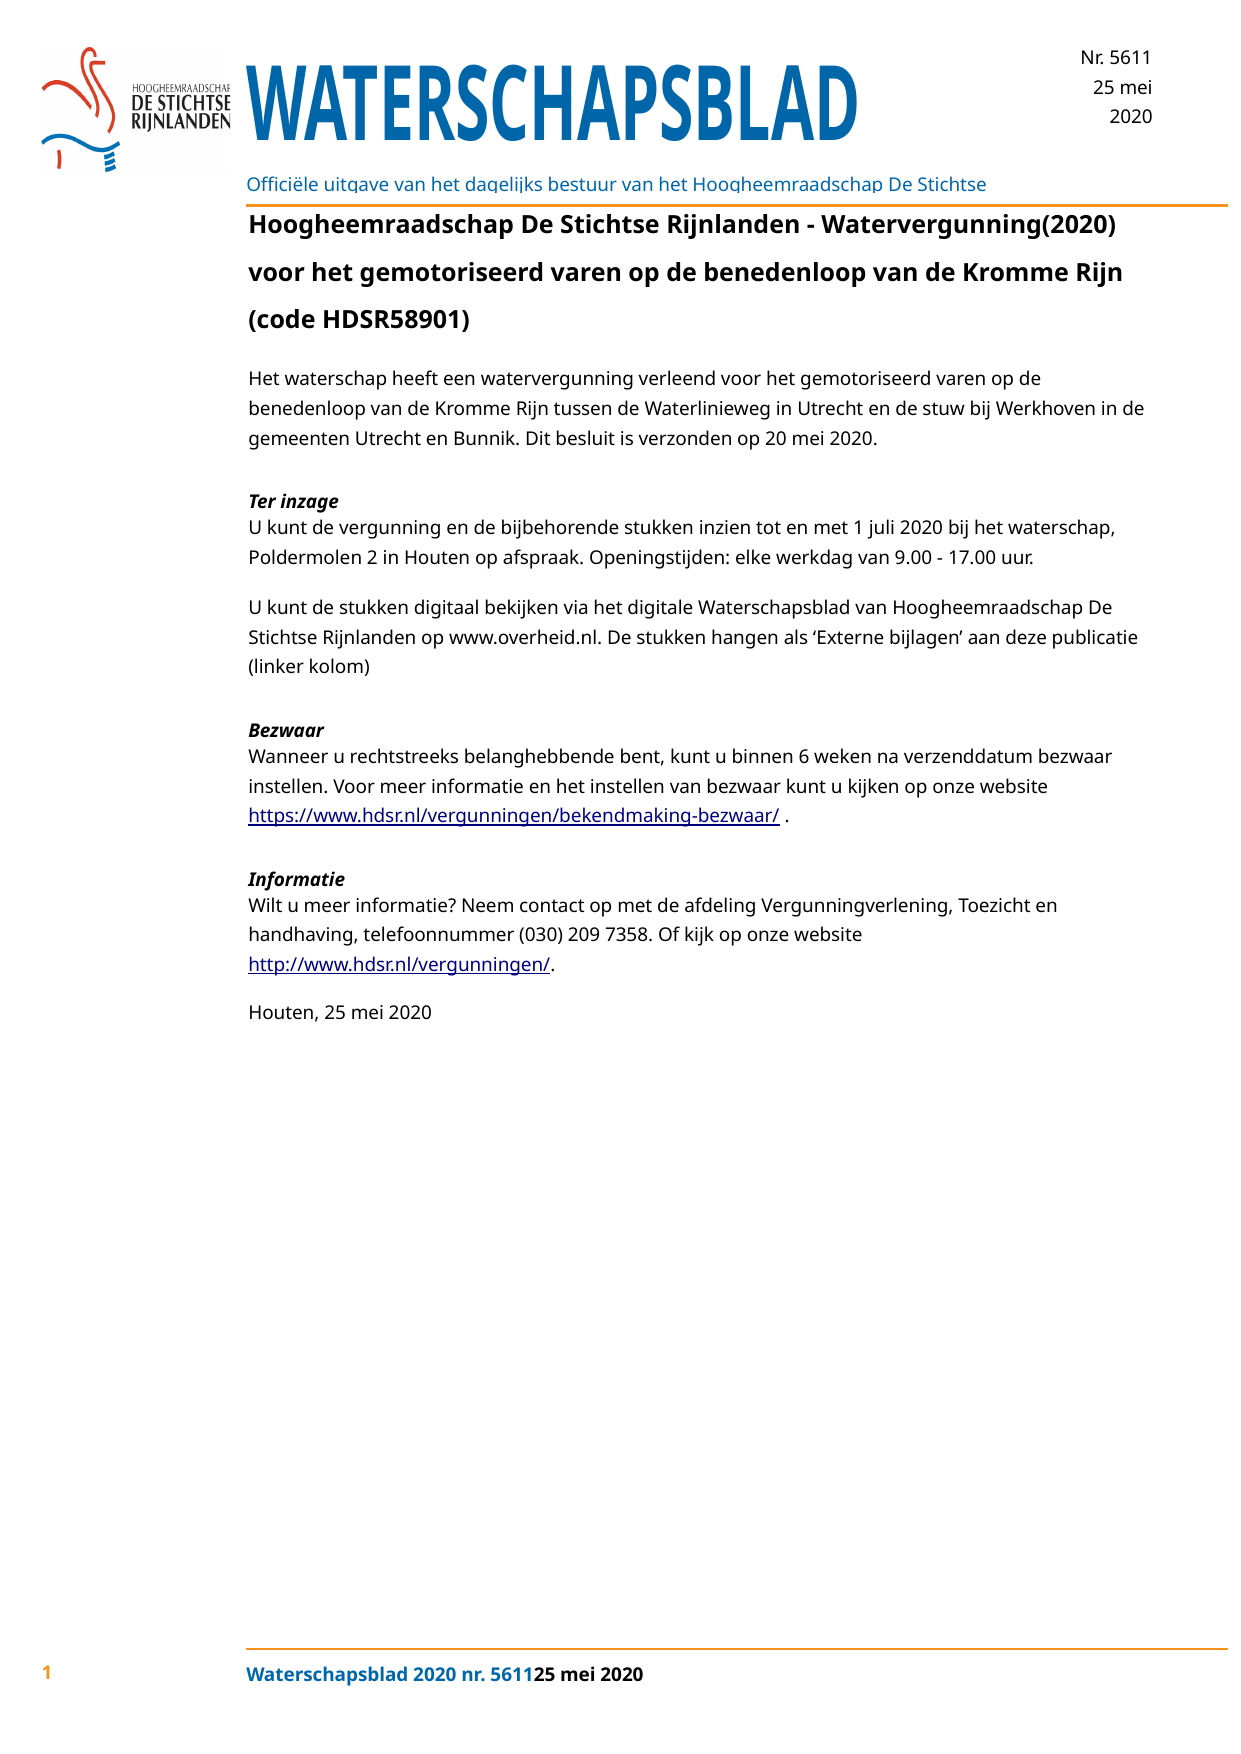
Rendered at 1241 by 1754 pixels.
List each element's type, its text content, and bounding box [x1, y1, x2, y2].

text Het waterschap heeft een watervergunning verleend voor het gemotoriseerd varen op de benedenloop van de Kromme Rijn tussen de Waterlinieweg in Utrecht en de stuw bij Werkhoven in de gemeenten Utrecht en Bunnik. Dit besluit is verzonden op 20 mei 2020. [248, 366, 1152, 450]
text Ter inzage [248, 489, 1152, 514]
text Houten, 25 mei 2020 [248, 999, 1152, 1025]
text Bezwaar [248, 717, 1152, 743]
text Informatie [248, 866, 1152, 892]
text U kunt de stukken digitaal bekijken via het digitale Waterschapsblad van Hoogheemraadschap De Stichtse Rijnlanden op www.overheid.nl. De stukken hangen als ‘Externe bijlagen’ aan deze publicatie (linker kolom) [248, 594, 1152, 679]
text Hoogheemraadschap De Stichtse Rijnlanden - Watervergunning(2020) voor het gemotoriseerd varen op de benedenloop van de Kromme Rijn (code HDSR58901) [248, 207, 1152, 336]
text Wilt u meer informatie? Neem contact op met de afdeling Vergunningverlening, Toezicht en handhaving, telefoonnummer (030) 209 7358. Of kijk op onze website http://www.hdsr.nl/vergunningen/. [248, 892, 1152, 977]
text Wanneer u rechtstreeks belanghebbende bent, kunt u binnen 6 weken na verzenddatum bezwaar instellen. Voor meer informatie en het instellen van bezwaar kunt u kijken op onze website https://www.hdsr.nl/vergunningen/bekendmaking-bezwaar/ . [248, 743, 1152, 828]
text U kunt de vergunning en de bijbehorende stukken inzien tot en met 1 juli 2020 bij het waterschap, Poldermolen 2 in Houten op afspraak. Openingstijden: elke werkdag van 9.00 - 17.00 uur. [248, 514, 1152, 570]
picture [41, 47, 231, 172]
